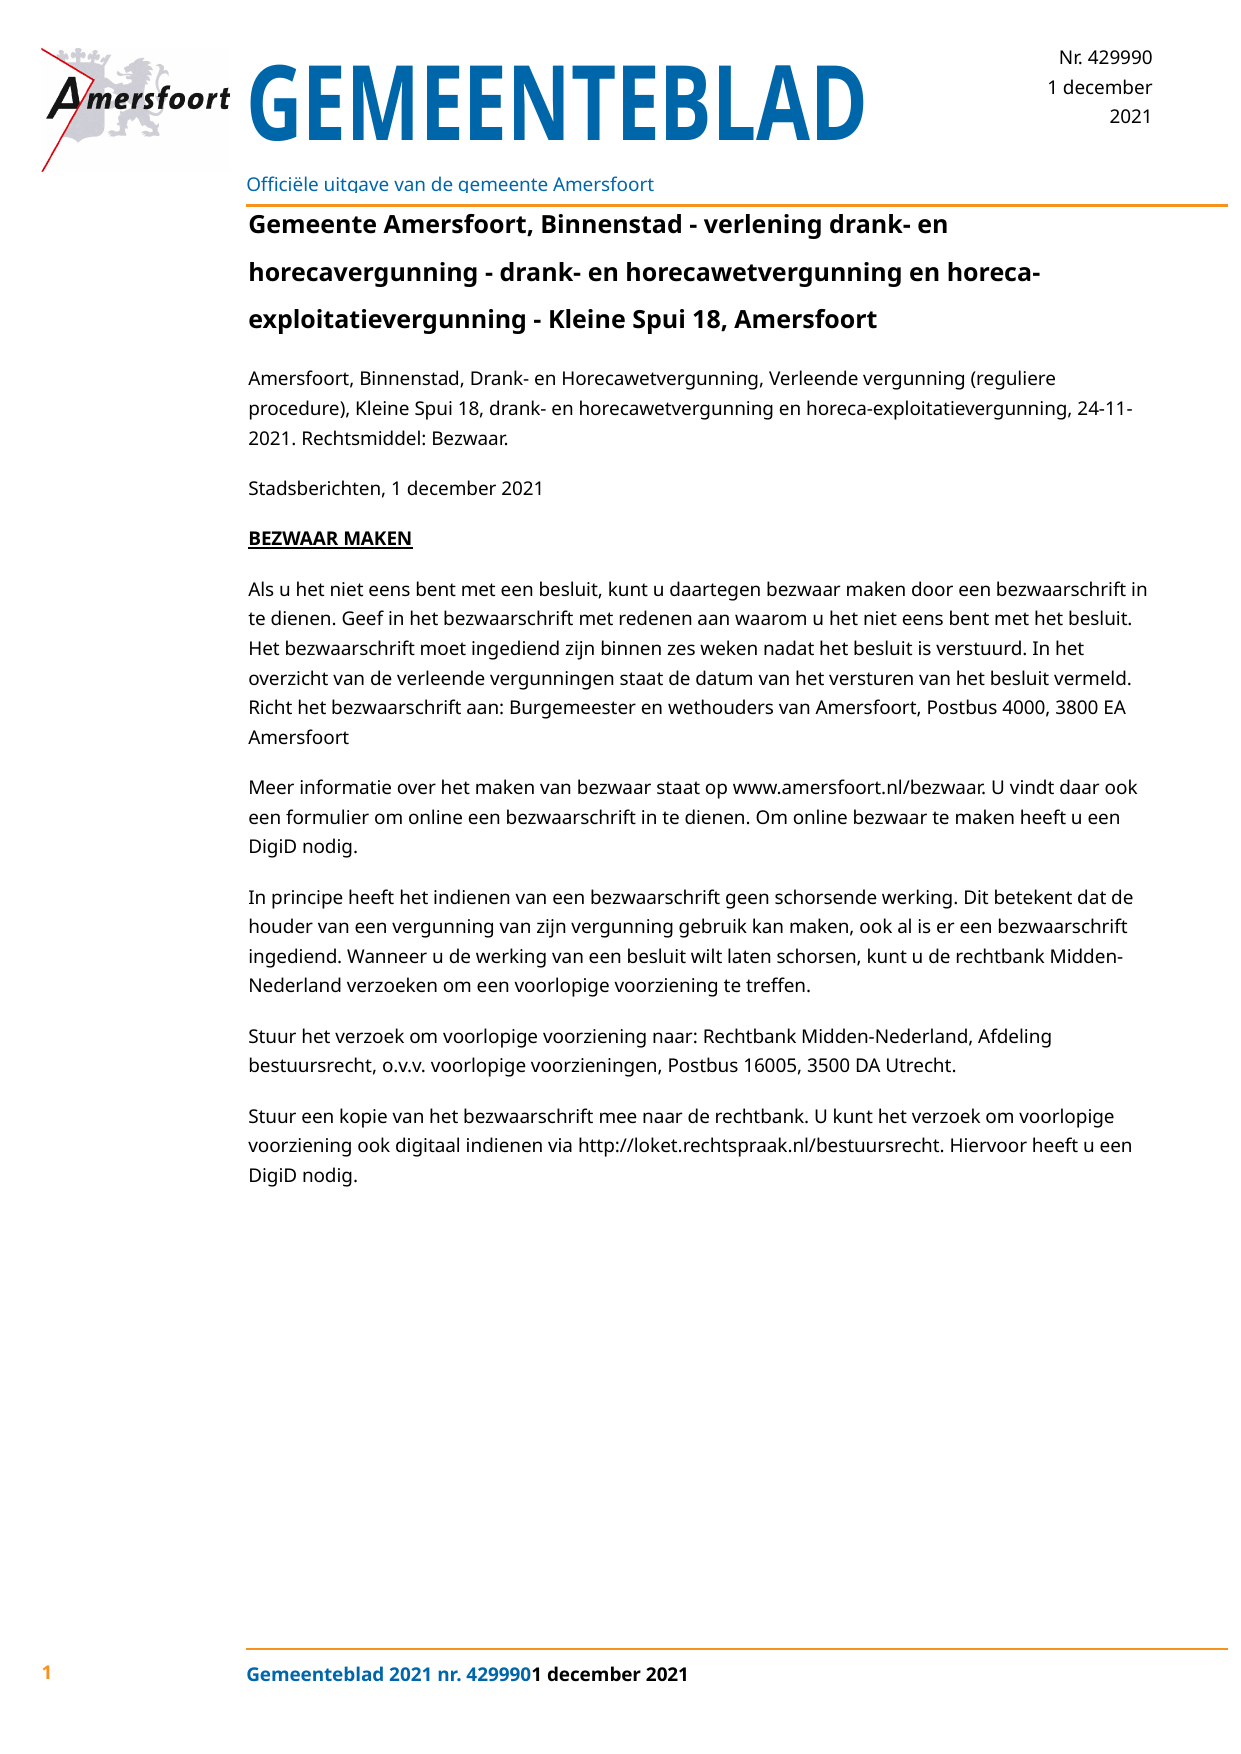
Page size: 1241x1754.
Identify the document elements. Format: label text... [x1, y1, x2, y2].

text Stuur een kopie van het bezwaarschrift mee naar de rechtbank. U kunt het verzoek om voorlopige voorziening ook digitaal indienen via http://loket.rechtspraak.nl/bestuursrecht. Hiervoor heeft u een DigiD nodig. [248, 1103, 1152, 1188]
picture [41, 47, 231, 172]
text Meer informatie over het maken van bezwaar staat op www.amersfoort.nl/bezwaar. U vindt daar ook een formulier om online een bezwaarschrift in te dienen. Om online bezwaar te maken heeft u een DigiD nodig. [248, 774, 1152, 859]
text BEZWAAR MAKEN [248, 526, 1152, 551]
text Gemeente Amersfoort, Binnenstad - verlening drank- en horecavergunning - drank- en horecawetvergunning en horeca-exploitatievergunning - Kleine Spui 18, Amersfoort [248, 207, 1152, 336]
text Stuur het verzoek om voorlopige voorziening naar: Rechtbank Midden-Nederland, Afdeling bestuursrecht, o.v.v. voorlopige voorzieningen, Postbus 16005, 3500 DA Utrecht. [248, 1023, 1152, 1078]
text In principe heeft het indienen van een bezwaarschrift geen schorsende werking. Dit betekent dat de houder van een vergunning van zijn vergunning gebruik kan maken, ook al is er een bezwaarschrift ingediend. Wanneer u de werking van een besluit wilt laten schorsen, kunt u de rechtbank Midden-Nederland verzoeken om een voorlopige voorziening te treffen. [248, 884, 1152, 998]
text Stadsberichten, 1 december 2021 [248, 475, 1152, 501]
text Als u het niet eens bent met een besluit, kunt u daartegen bezwaar maken door een bezwaarschrift in te dienen. Geef in het bezwaarschrift met redenen aan waarom u het niet eens bent met het besluit. Het bezwaarschrift moet ingediend zijn binnen zes weken nadat het besluit is verstuurd. In het overzicht van de verleende vergunningen staat de datum van het versturen van het besluit vermeld. Richt het bezwaarschrift aan: Burgemeester en wethouders van Amersfoort, Postbus 4000, 3800 EA Amersfoort [248, 576, 1152, 749]
text Amersfoort, Binnenstad, Drank- en Horecawetvergunning, Verleende vergunning (reguliere procedure), Kleine Spui 18, drank- en horecawetvergunning en horeca-exploitatievergunning, 24-11-2021. Rechtsmiddel: Bezwaar. [248, 366, 1152, 450]
